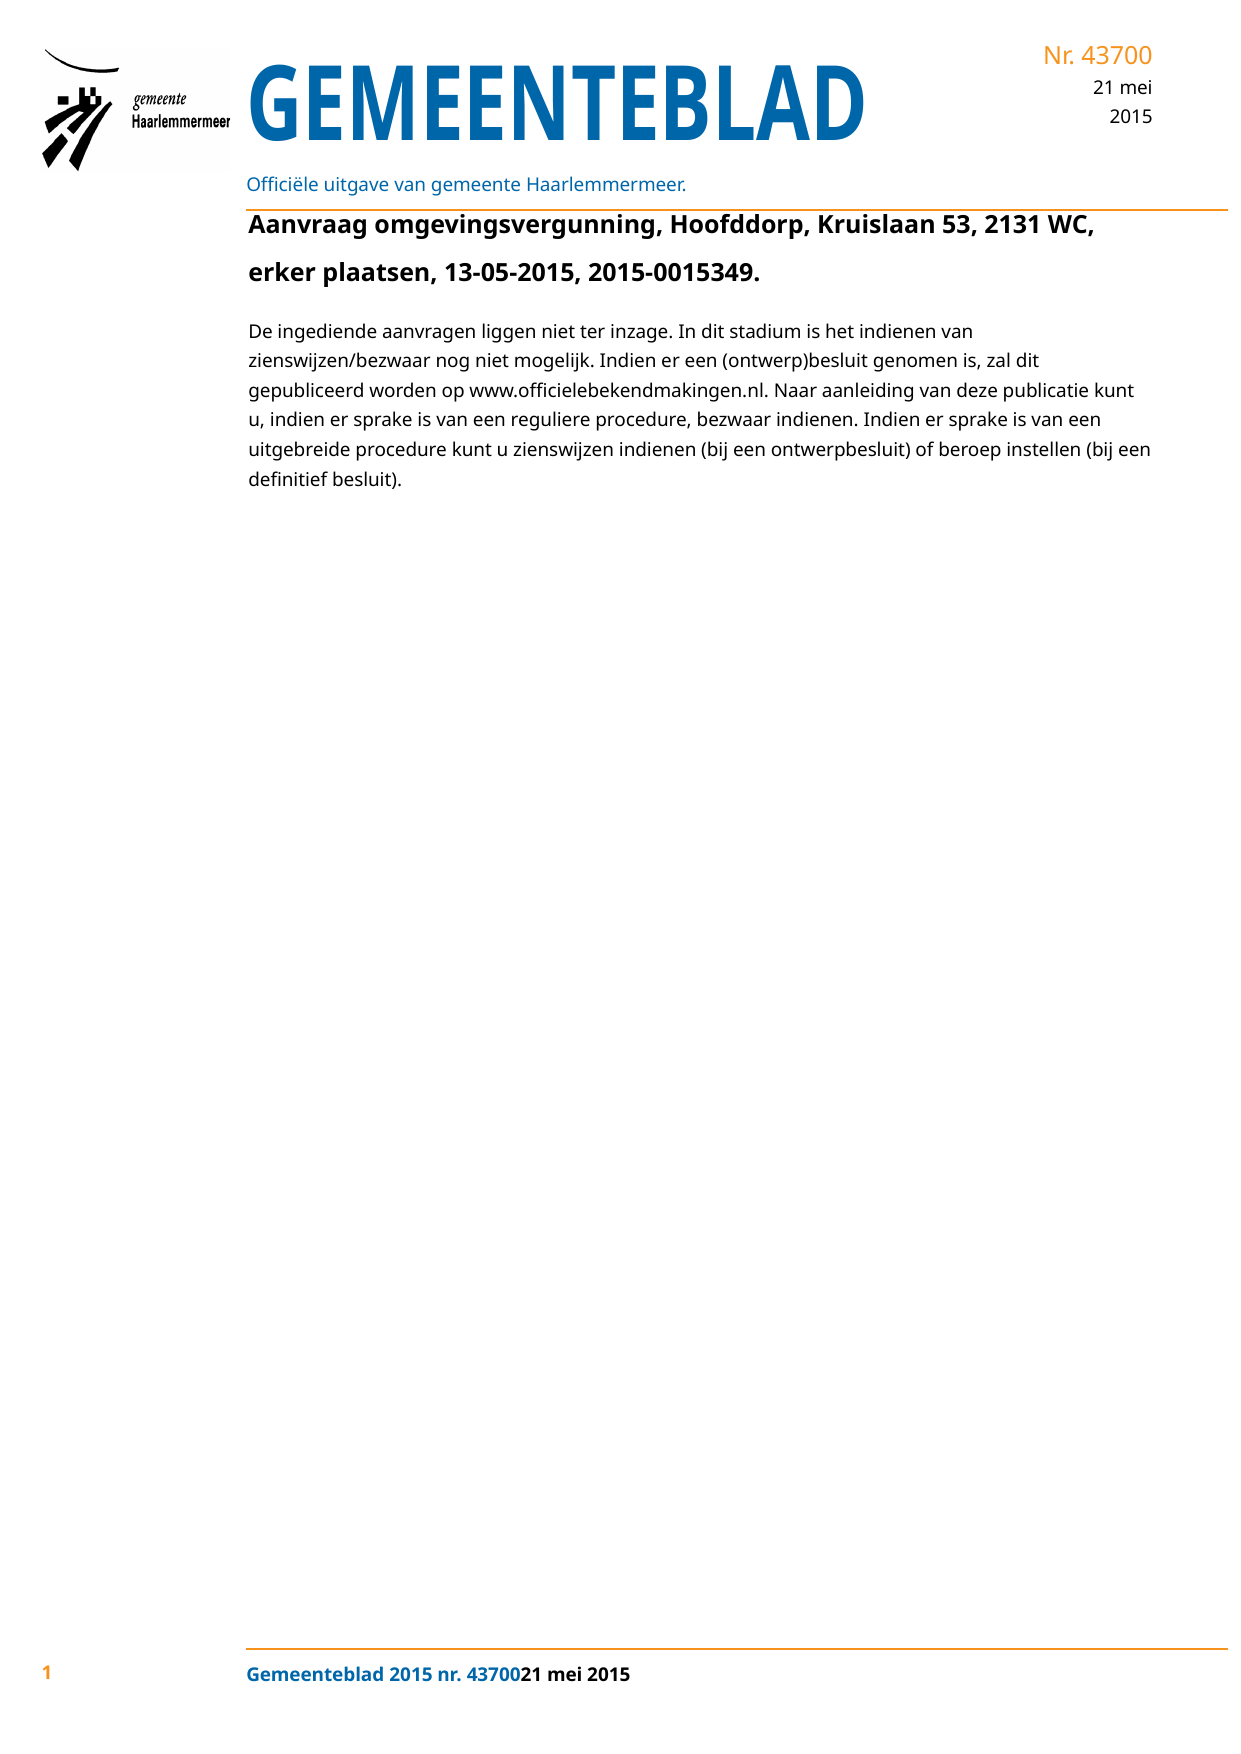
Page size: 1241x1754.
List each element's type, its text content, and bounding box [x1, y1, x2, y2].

text De ingediende aanvragen liggen niet ter inzage. In dit stadium is het indienen van zienswijzen/bezwaar nog niet mogelijk. Indien er een (ontwerp)besluit genomen is, zal dit gepubliceerd worden op www.officielebekendmakingen.nl. Naar aanleiding van deze publicatie kunt u, indien er sprake is van een reguliere procedure, bezwaar indienen. Indien er sprake is van een uitgebreide procedure kunt u zienswijzen indienen (bij een ontwerpbesluit) of beroep instellen (bij een definitief besluit). [248, 318, 1152, 492]
picture [41, 47, 231, 172]
text Aanvraag omgevingsvergunning, Hoofddorp, Kruislaan 53, 2131 WC, erker plaatsen, 13-05-2015, 2015-0015349. [248, 211, 1152, 288]
